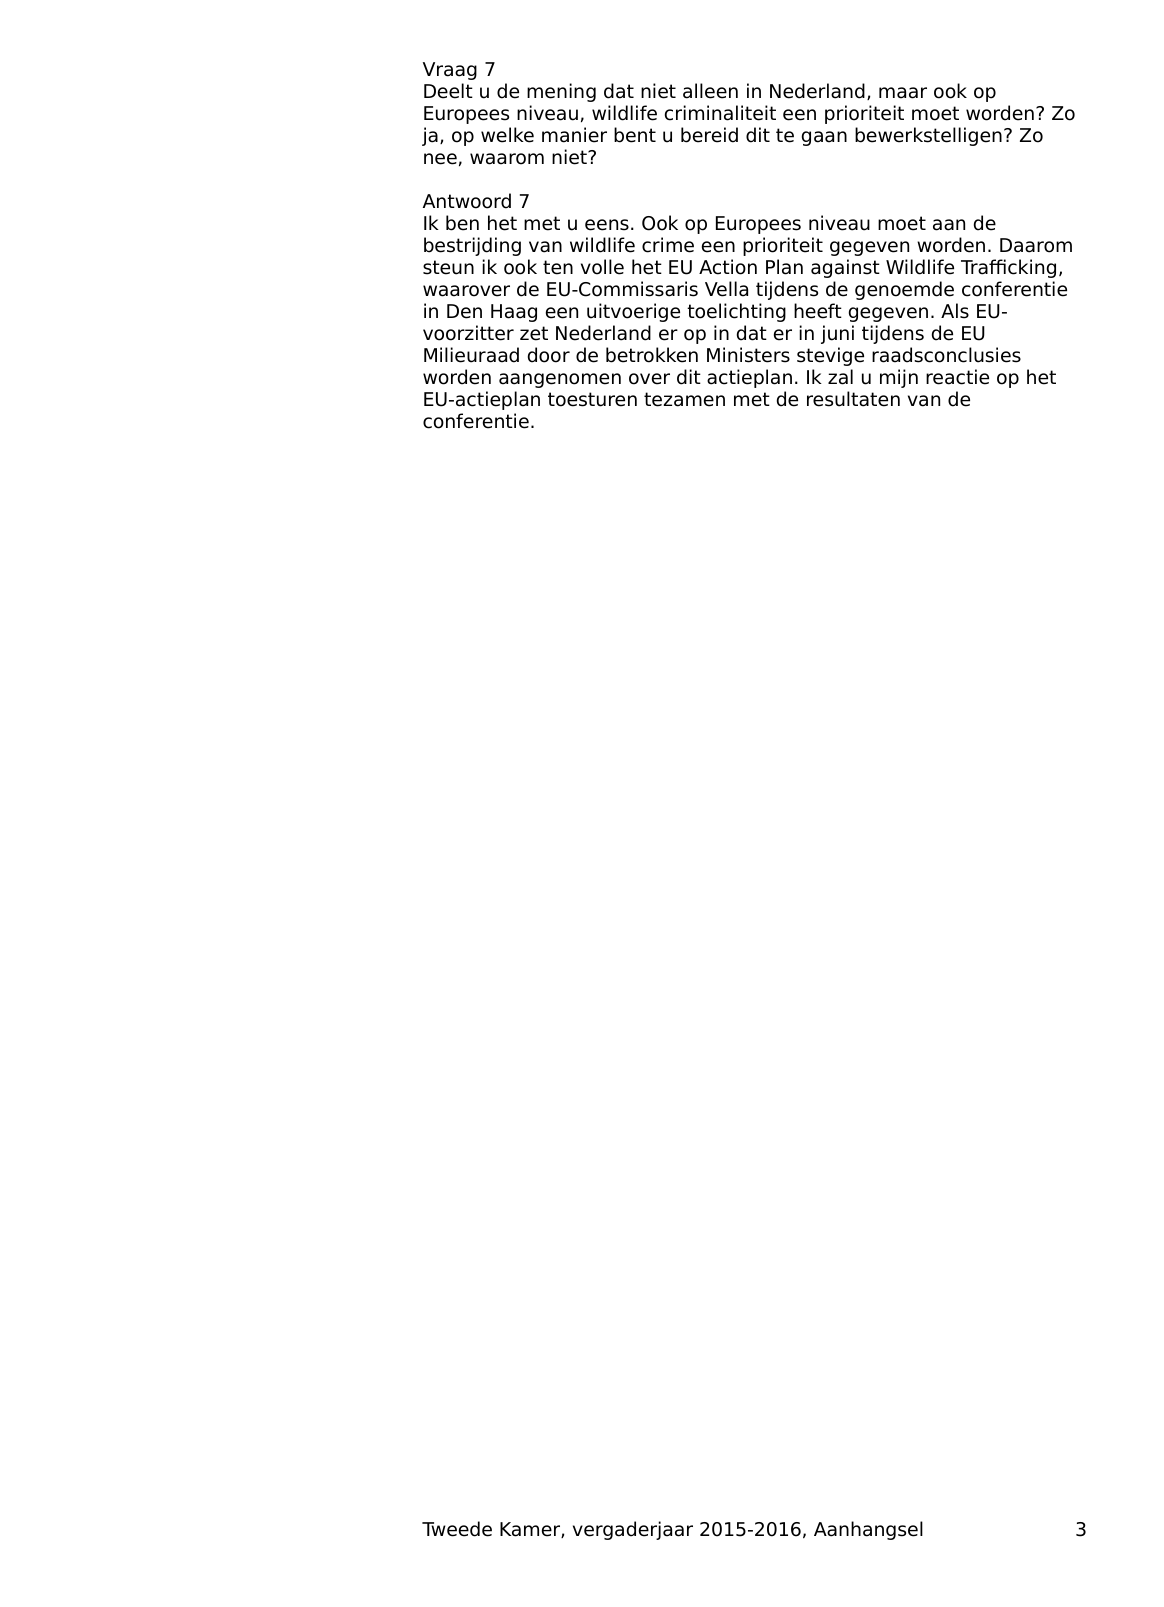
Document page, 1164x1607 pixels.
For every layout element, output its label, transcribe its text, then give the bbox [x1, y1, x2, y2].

text Vraag 7 [422, 59, 1087, 81]
text Ik ben het met u eens. Ook op Europees niveau moet aan de bestrijding van wildlife crime een prioriteit gegeven worden. Daarom steun ik ook ten volle het EU Action Plan against Wildlife Trafficking, waarover de EU-Commissaris Vella tijdens de genoemde conferentie in Den Haag een uitvoerige toelichting heeft gegeven. Als EU-voorzitter zet Nederland er op in dat er in juni tijdens de EU Milieuraad door de betrokken Ministers stevige raadsconclusies worden aangenomen over dit actieplan. Ik zal u mijn reactie op het EU-actieplan toesturen tezamen met de resultaten van de conferentie. [422, 213, 1087, 433]
text Deelt u de mening dat niet alleen in Nederland, maar ook op Europees niveau, wildlife criminaliteit een prioriteit moet worden? Zo ja, op welke manier bent u bereid dit te gaan bewerkstelligen? Zo nee, waarom niet? [422, 81, 1087, 169]
text Antwoord 7 [422, 191, 1087, 213]
